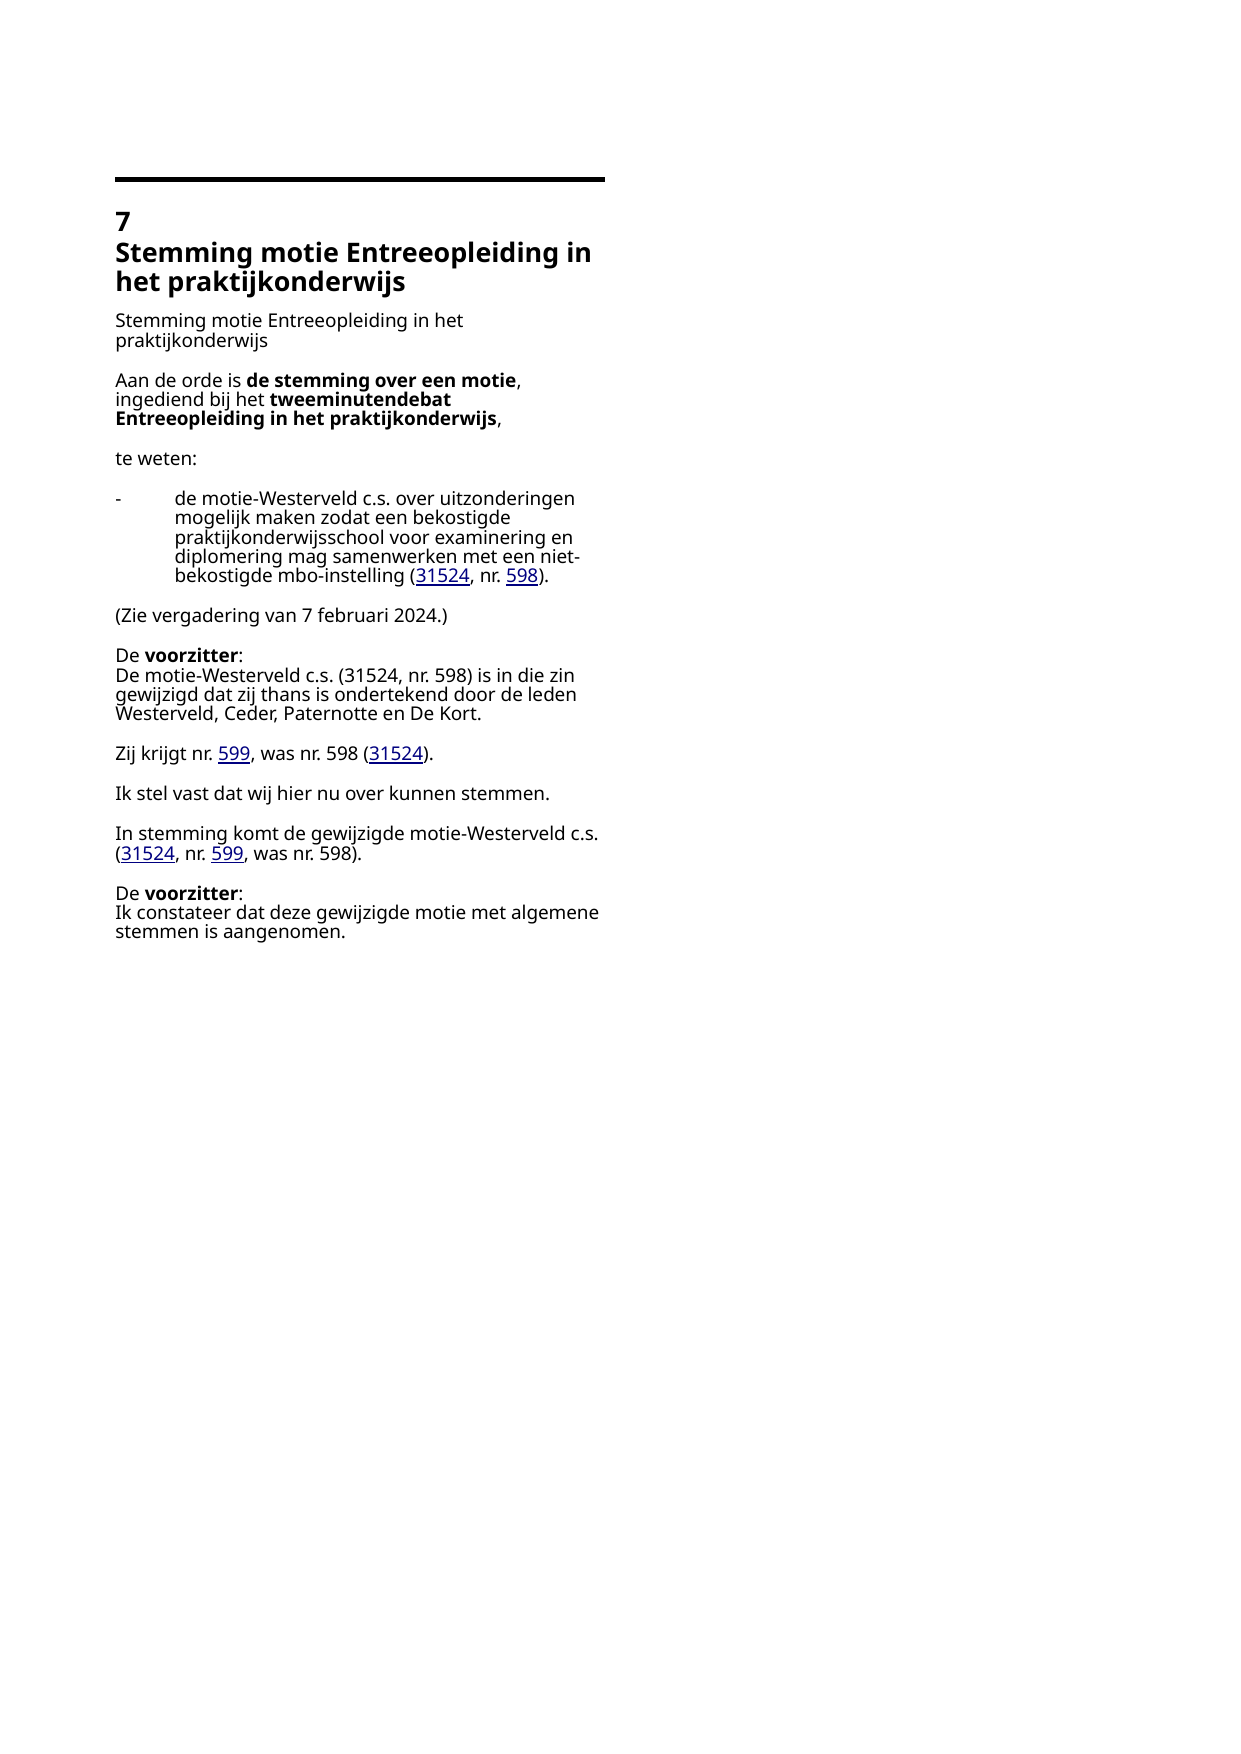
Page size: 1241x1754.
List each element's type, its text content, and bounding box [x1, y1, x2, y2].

text De voorzitter: [115, 647, 605, 667]
text De motie-Westerveld c.s. (31524, nr. 598) is in die zin gewijzigd dat zij thans is ondertekend door de leden Westerveld, Ceder, Paternotte en De Kort. [115, 667, 605, 724]
text (Zie vergadering van 7 februari 2024.) [115, 607, 605, 626]
text In stemming komt de gewijzigde motie-Westerveld c.s. (31524, nr. 599, was nr. 598). [115, 825, 605, 864]
list de motie-Westerveld c.s. over uitzonderingen mogelijk maken zodat een bekostigde praktijkonderwijsschool voor examinering en diplomering mag samenwerken met een niet-bekostigde mbo-instelling (31524, nr. 598). [115, 490, 605, 586]
text Aan de orde is de stemming over een motie, ingediend bij het tweeminutendebat Entreeopleiding in het praktijkonderwijs, [115, 372, 605, 429]
text Ik stel vast dat wij hier nu over kunnen stemmen. [115, 785, 605, 804]
text Stemming motie Entreeopleiding in het praktijkonderwijs [115, 239, 605, 312]
text te weten: [115, 450, 605, 469]
text 7 [115, 203, 605, 239]
text Stemming motie Entreeopleiding in het praktijkonderwijs [115, 312, 605, 351]
text De voorzitter: [115, 884, 605, 904]
text Ik constateer dat deze gewijzigde motie met algemene stemmen is aangenomen. [115, 904, 605, 942]
text Zij krijgt nr. 599, was nr. 598 (31524). [115, 745, 605, 764]
